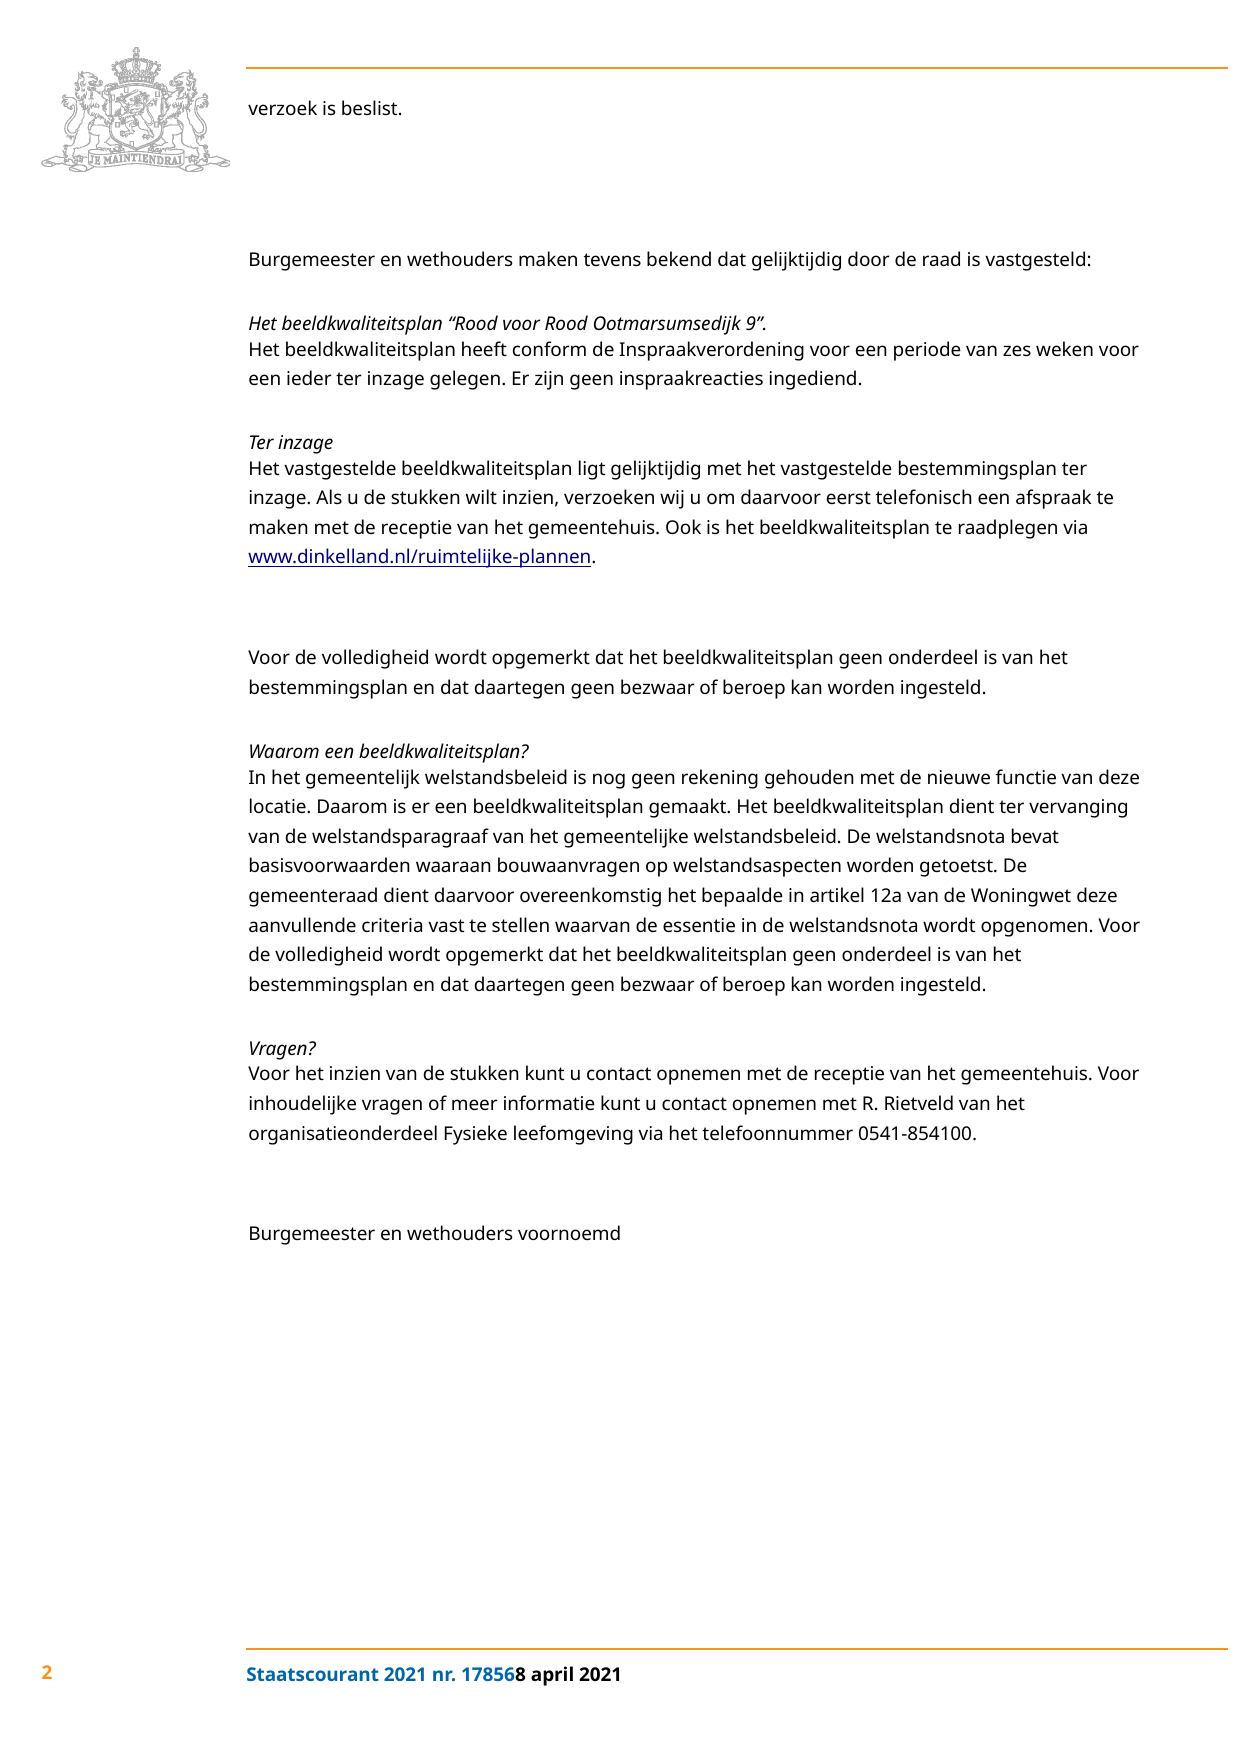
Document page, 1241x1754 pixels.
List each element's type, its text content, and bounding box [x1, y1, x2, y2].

text Burgemeester en wethouders maken tevens bekend dat gelijktijdig door de raad is vastgesteld: [248, 246, 1152, 272]
text Ter inzage [248, 429, 1152, 455]
text Waarom een beeldkwaliteitsplan? [248, 738, 1152, 764]
text Voor de volledigheid wordt opgemerkt dat het beeldkwaliteitsplan geen onderdeel is van het bestemmingsplan en dat daartegen geen bezwaar of beroep kan worden ingesteld. [248, 644, 1152, 700]
text verzoek is beslist. [248, 95, 1152, 121]
text Het beeldkwaliteitsplan “Rood voor Rood Ootmarsumsedijk 9”. [248, 310, 1152, 336]
text In het gemeentelijk welstandsbeleid is nog geen rekening gehouden met de nieuwe functie van deze locatie. Daarom is er een beeldkwaliteitsplan gemaakt. Het beeldkwaliteitsplan dient ter vervanging van de welstandsparagraaf van het gemeentelijke welstandsbeleid. De welstandsnota bevat basisvoorwaarden waaraan bouwaanvragen op welstandsaspecten worden getoetst. De gemeenteraad dient daarvoor overeenkomstig het bepaalde in artikel 12a van de Woningwet deze aanvullende criteria vast te stellen waarvan de essentie in de welstandsnota wordt opgenomen. Voor de volledigheid wordt opgemerkt dat het beeldkwaliteitsplan geen onderdeel is van het bestemmingsplan en dat daartegen geen bezwaar of beroep kan worden ingesteld. [248, 764, 1152, 997]
text Het beeldkwaliteitsplan heeft conform de Inspraakverordening voor een periode van zes weken voor een ieder ter inzage gelegen. Er zijn geen inspraakreacties ingediend. [248, 336, 1152, 391]
text Burgemeester en wethouders voornoemd [248, 1221, 1152, 1246]
picture [41, 47, 231, 172]
text Vragen? [248, 1035, 1152, 1061]
text Het vastgestelde beeldkwaliteitsplan ligt gelijktijdig met het vastgestelde bestemmingsplan ter inzage. Als u de stukken wilt inzien, verzoeken wij u om daarvoor eerst telefonisch een afspraak te maken met de receptie van het gemeentehuis. Ook is het beeldkwaliteitsplan te raadplegen via www.dinkelland.nl/ruimtelijke-plannen. [248, 455, 1152, 569]
text Voor het inzien van de stukken kunt u contact opnemen met de receptie van het gemeentehuis. Voor inhoudelijke vragen of meer informatie kunt u contact opnemen met R. Rietveld van het organisatieonderdeel Fysieke leefomgeving via het telefoonnummer 0541-854100. [248, 1061, 1152, 1146]
